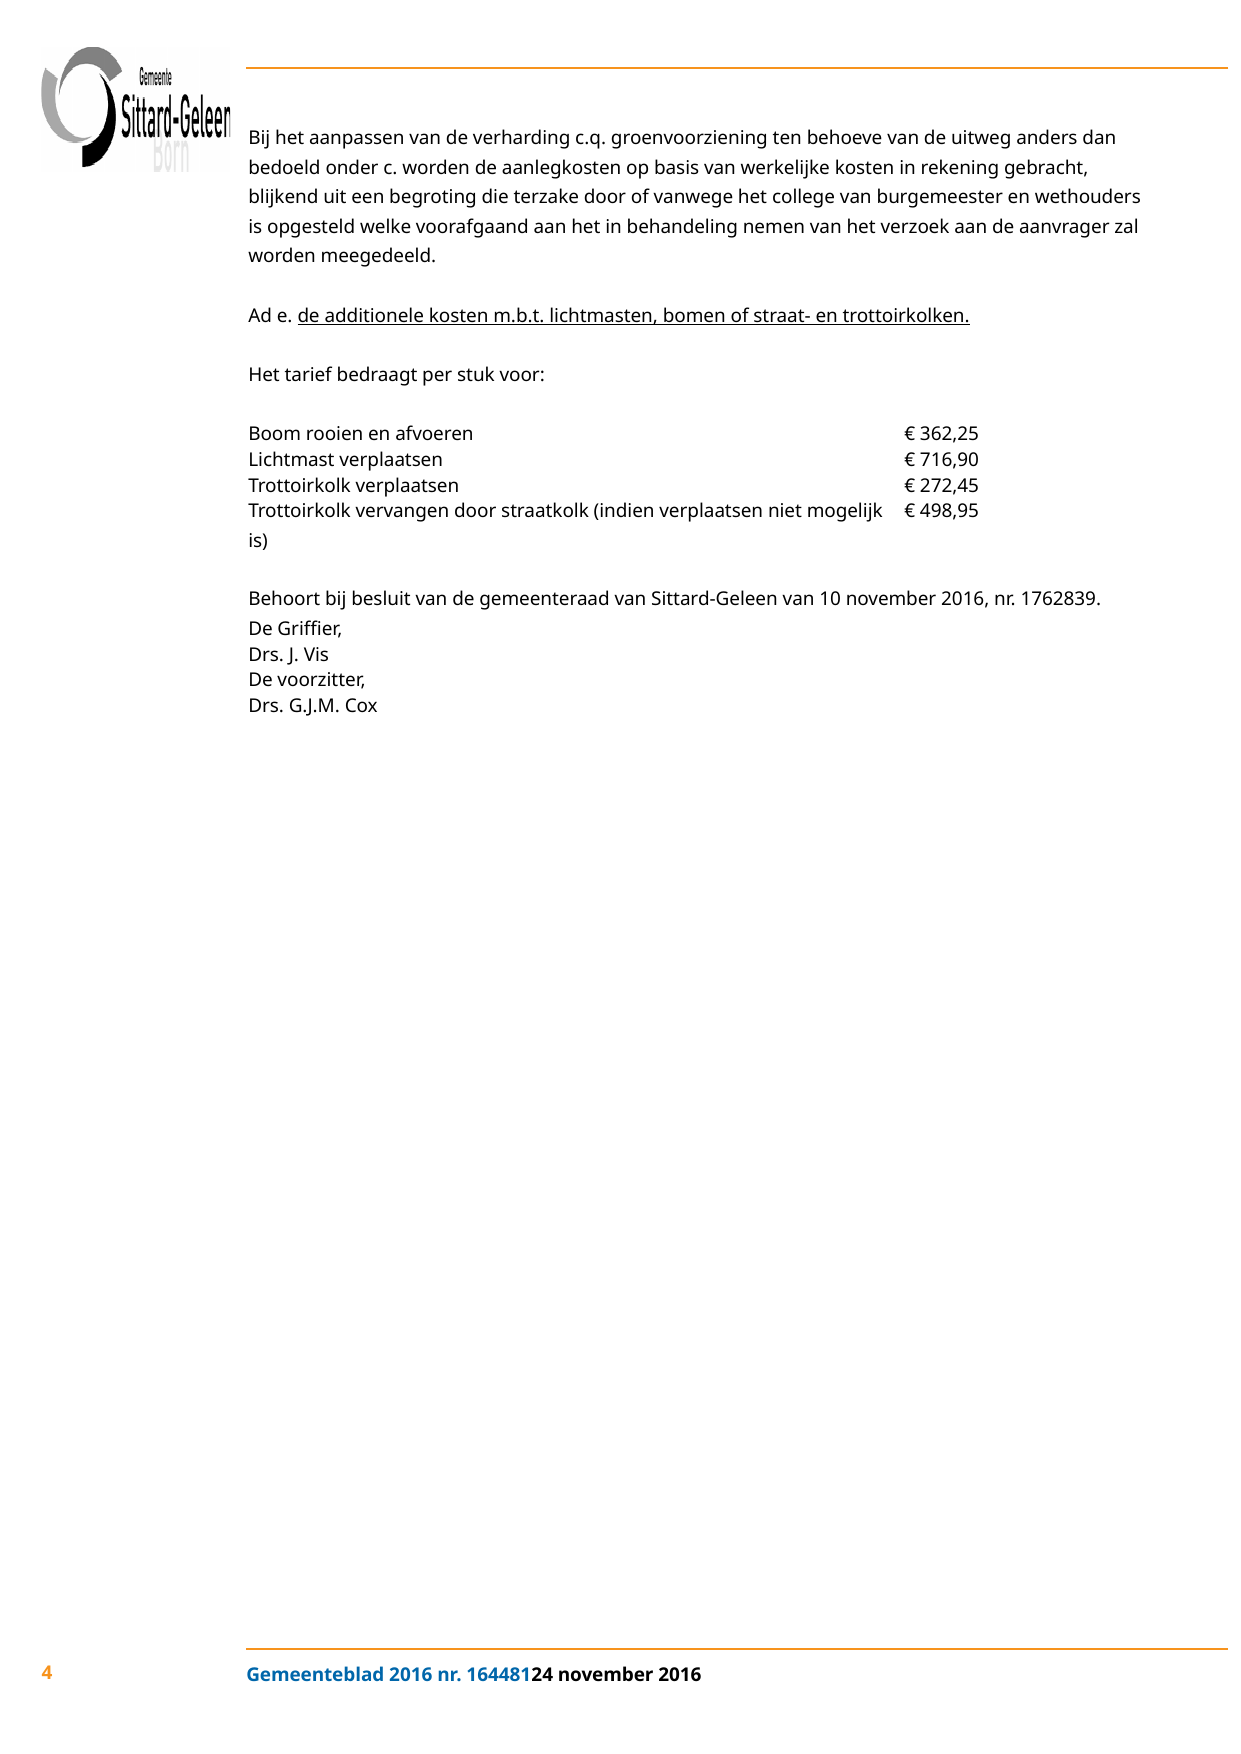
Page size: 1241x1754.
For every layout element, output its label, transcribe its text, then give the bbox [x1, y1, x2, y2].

table_header Boom rooien en afvoeren [248, 420, 904, 446]
text Bij het aanpassen van de verharding c.q. groenvoorziening ten behoeve van de uitweg anders dan bedoeld onder c. worden de aanlegkosten op basis van werkelijke kosten in rekening gebracht, blijkend uit een begroting die terzake door of vanwege het college van burgemeester en wethouders is opgesteld welke voorafgaand aan het in behandeling nemen van het verzoek aan de aanvrager zal worden meegedeeld. [248, 124, 1152, 268]
text De voorzitter, [248, 667, 1152, 692]
text Behoort bij besluit van de gemeenteraad van Sittard-Geleen van 10 november 2016, nr. 1762839. [248, 586, 1152, 611]
table_cell Trottoirkolk verplaatsen [248, 472, 904, 497]
text De Griffier, [248, 615, 1152, 641]
text Ad e. de additionele kosten m.b.t. lichtmasten, bomen of straat- en trottoirkolken. [248, 302, 1152, 328]
table_cell € 498,95 [904, 498, 1152, 553]
text Het tarief bedraagt per stuk voor: [248, 361, 1152, 387]
picture [41, 47, 231, 172]
table_cell € 272,45 [904, 472, 1152, 497]
table_cell € 716,90 [904, 446, 1152, 472]
table_cell Trottoirkolk vervangen door straatkolk (indien verplaatsen niet mogelijk is) [248, 498, 904, 553]
table_header € 362,25 [904, 420, 1152, 446]
text Drs. J. Vis [248, 641, 1152, 667]
text Drs. G.J.M. Cox [248, 692, 1152, 718]
table_cell Lichtmast verplaatsen [248, 446, 904, 472]
